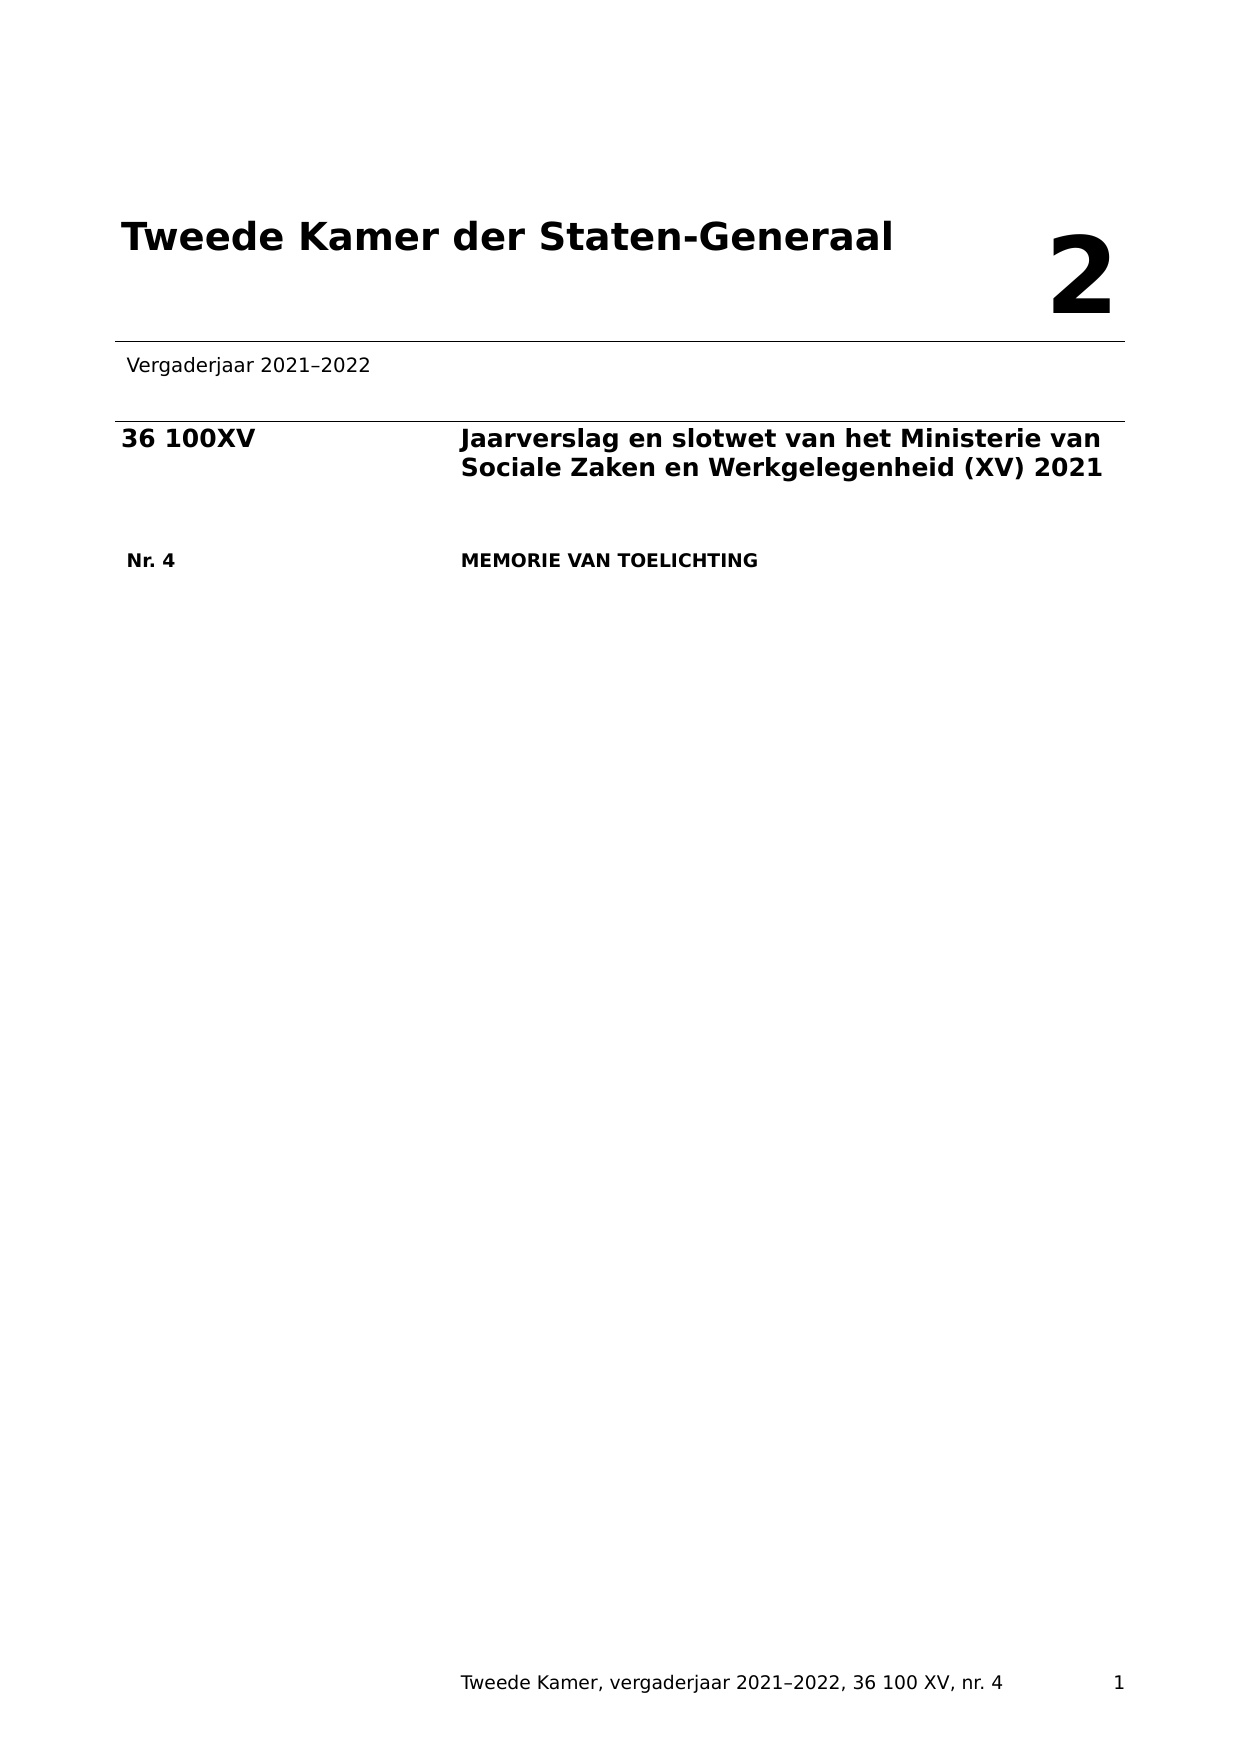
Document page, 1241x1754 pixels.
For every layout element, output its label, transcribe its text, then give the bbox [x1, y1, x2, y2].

table_header Nr. 4 [115, 550, 461, 594]
table_header Tweede Kamer der Staten-Generaal [115, 213, 1036, 341]
table_header Jaarverslag en slotwet van het Ministerie van Sociale Zaken en Werkgelegenheid (XV) 2021 [461, 422, 1125, 484]
table_header 2 [1036, 213, 1125, 341]
table_header 36 100XV [115, 422, 461, 484]
table_cell Vergaderjaar 2021–2022 [115, 342, 1125, 377]
table_header Memorie van toelichting [461, 550, 1125, 594]
